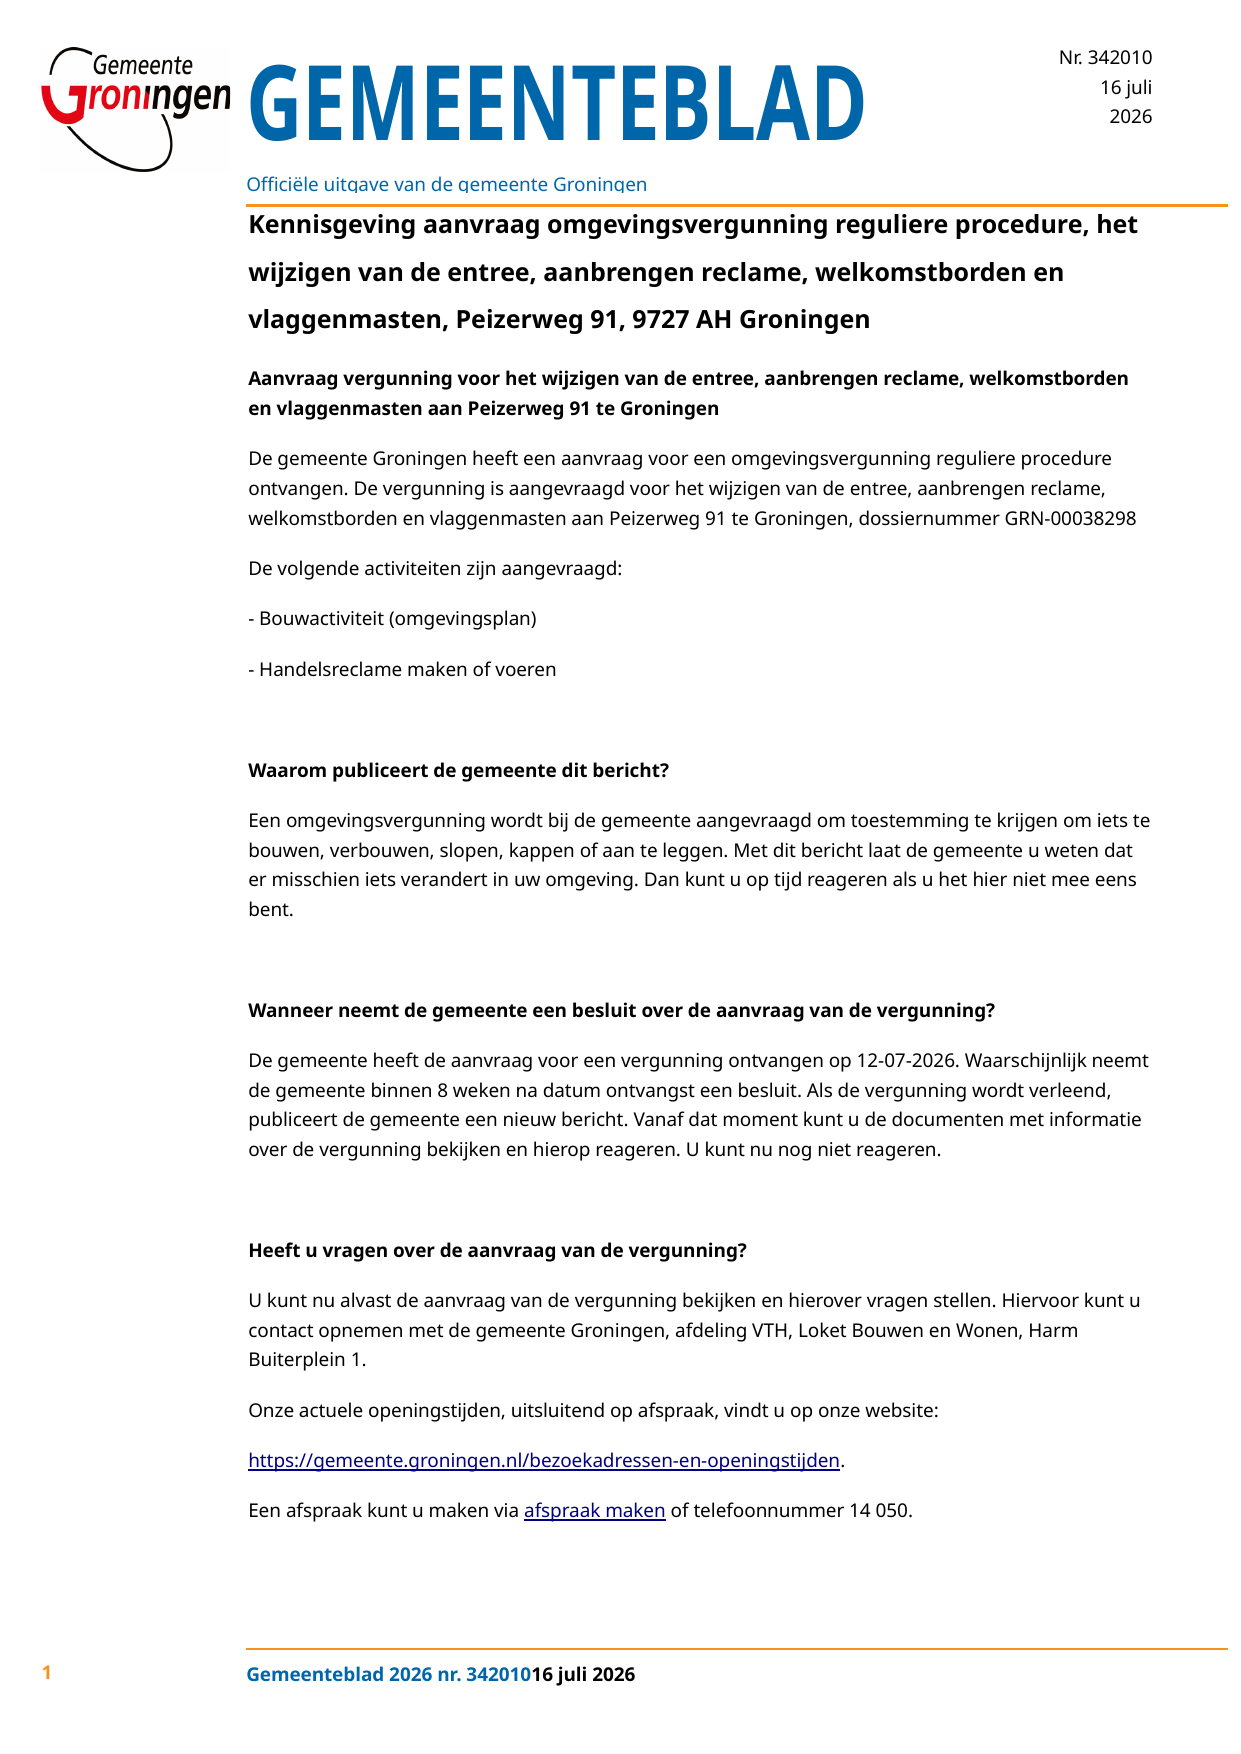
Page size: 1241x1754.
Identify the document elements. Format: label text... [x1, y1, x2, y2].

text Aanvraag vergunning voor het wijzigen van de entree, aanbrengen reclame, welkomstborden en vlaggenmasten aan Peizerweg 91 te Groningen [248, 366, 1152, 421]
text Een afspraak kunt u maken via afspraak maken of telefoonnummer 14 050. [248, 1498, 1152, 1523]
text Heeft u vragen over de aanvraag van de vergunning? [248, 1237, 1152, 1262]
text De gemeente Groningen heeft een aanvraag voor een omgevingsvergunning reguliere procedure ontvangen. De vergunning is aangevraagd voor het wijzigen van de entree, aanbrengen reclame, welkomstborden en vlaggenmasten aan Peizerweg 91 te Groningen, dossiernummer GRN-00038298 [248, 446, 1152, 530]
text U kunt nu alvast de aanvraag van de vergunning bekijken en hierover vragen stellen. Hiervoor kunt u contact opnemen met de gemeente Groningen, afdeling VTH, Loket Bouwen en Wonen, Harm Buiterplein 1. [248, 1287, 1152, 1372]
text Wanneer neemt de gemeente een besluit over de aanvraag van de vergunning? [248, 997, 1152, 1022]
text Een omgevingsvergunning wordt bij de gemeente aangevraagd om toestemming te krijgen om iets te bouwen, verbouwen, slopen, kappen of aan te leggen. Met dit bericht laat de gemeente u weten dat er misschien iets verandert in uw omgeving. Dan kunt u op tijd reageren als u het hier niet mee eens bent. [248, 807, 1152, 922]
text https://gemeente.groningen.nl/bezoekadressen-en-openingstijden. [248, 1447, 1152, 1473]
text - Handelsreclame maken of voeren [248, 656, 1152, 682]
text De gemeente heeft de aanvraag voor een vergunning ontvangen op 12-07-2026. Waarschijnlijk neemt de gemeente binnen 8 weken na datum ontvangst een besluit. Als de vergunning wordt verleend, publiceert de gemeente een nieuw bericht. Vanaf dat moment kunt u de documenten met informatie over de vergunning bekijken en hierop reageren. U kunt nu nog niet reageren. [248, 1047, 1152, 1162]
text Waarom publiceert de gemeente dit bericht? [248, 757, 1152, 782]
picture [41, 47, 231, 172]
text - Bouwactiviteit (omgevingsplan) [248, 606, 1152, 631]
text De volgende activiteiten zijn aangevraagd: [248, 555, 1152, 581]
text Onze actuele openingstijden, uitsluitend op afspraak, vindt u op onze website: [248, 1397, 1152, 1422]
text Kennisgeving aanvraag omgevingsvergunning reguliere procedure, het wijzigen van de entree, aanbrengen reclame, welkomstborden en vlaggenmasten, Peizerweg 91, 9727 AH Groningen [248, 207, 1152, 336]
